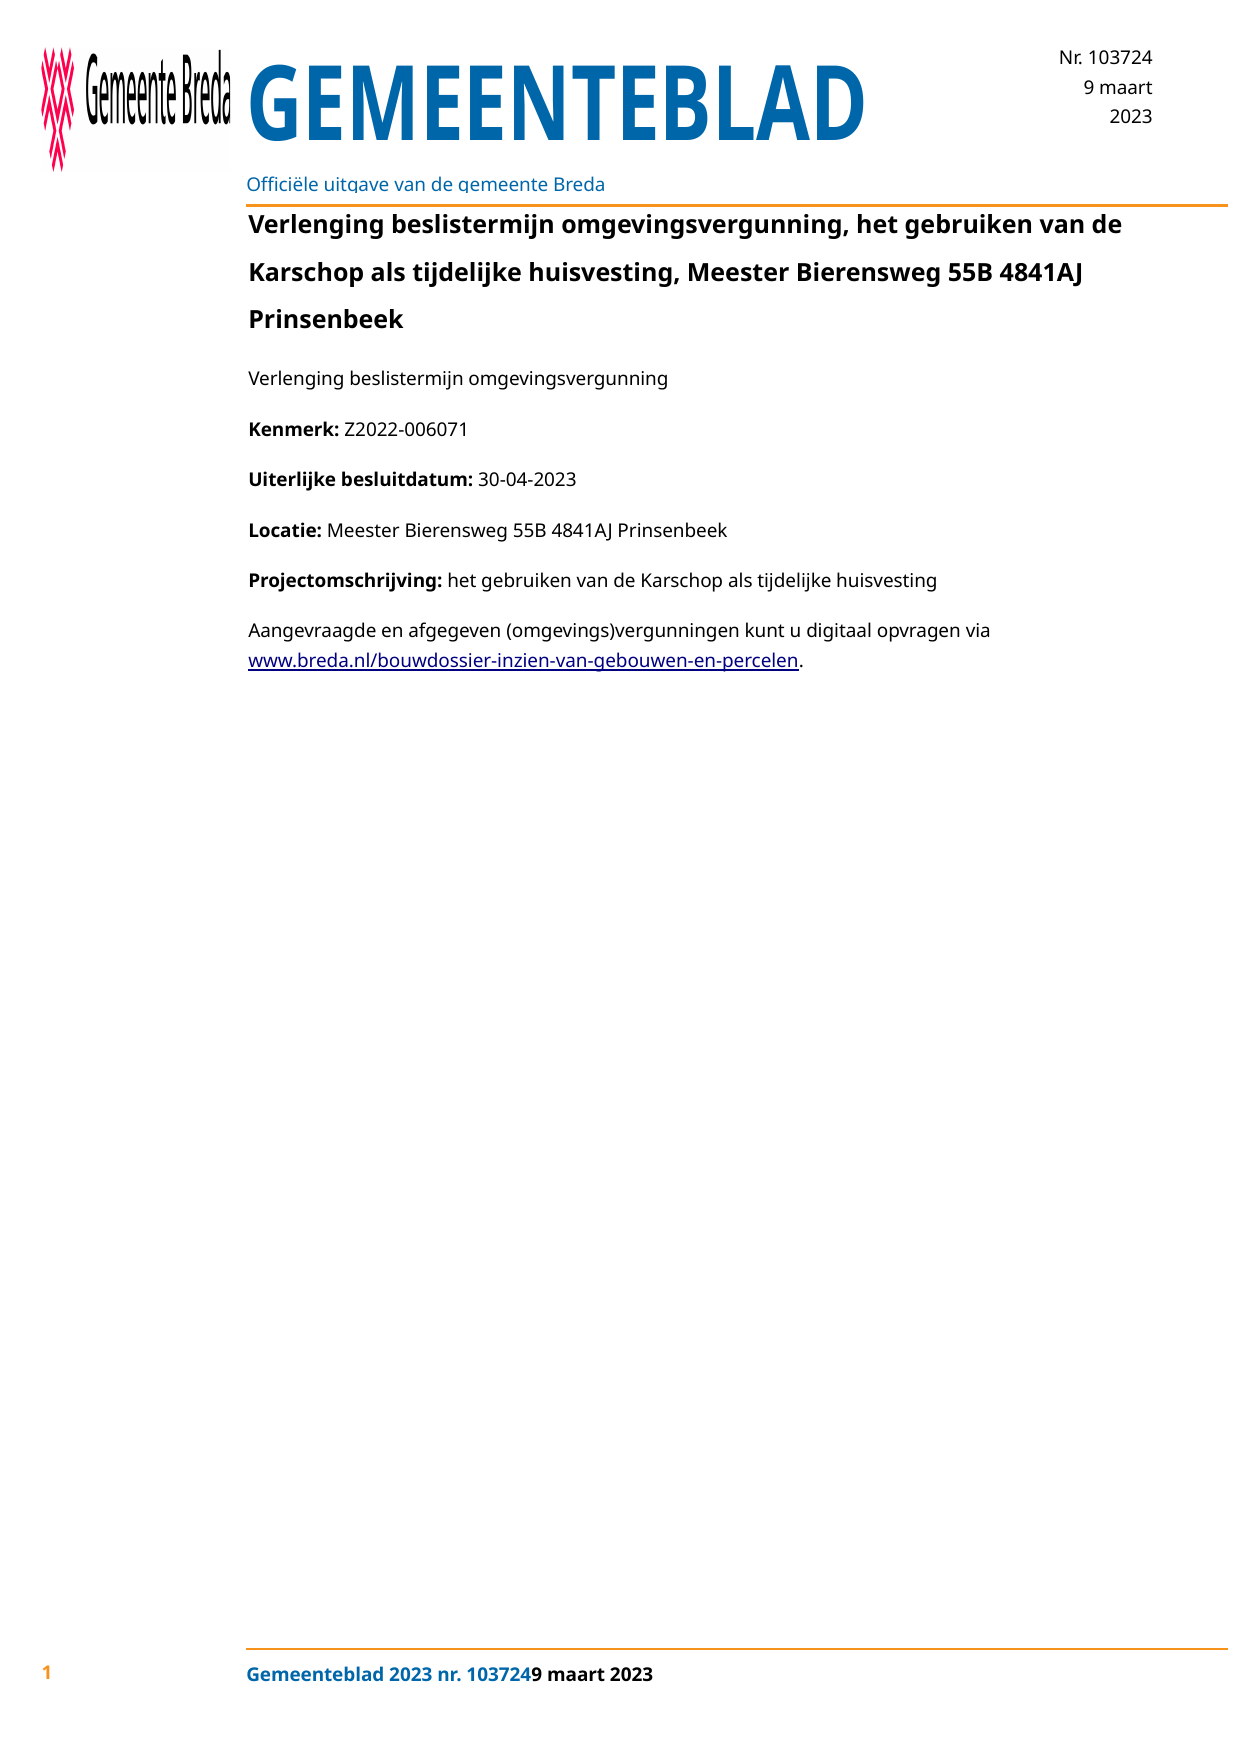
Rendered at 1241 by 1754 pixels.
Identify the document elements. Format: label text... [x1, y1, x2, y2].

text Uiterlijke besluitdatum: 30-04-2023 [248, 466, 1152, 492]
text Verlenging beslistermijn omgevingsvergunning, het gebruiken van de Karschop als tijdelijke huisvesting, Meester Bierensweg 55B 4841AJ Prinsenbeek [248, 207, 1152, 336]
text Kenmerk: Z2022-006071 [248, 416, 1152, 442]
text Locatie: Meester Bierensweg 55B 4841AJ Prinsenbeek [248, 517, 1152, 542]
text Verlenging beslistermijn omgevingsvergunning [248, 366, 1152, 391]
text Projectomschrijving: het gebruiken van de Karschop als tijdelijke huisvesting [248, 567, 1152, 593]
text Aangevraagde en afgegeven (omgevings)vergunningen kunt u digitaal opvragen via www.breda.nl/bouwdossier-inzien-van-gebouwen-en-percelen. [248, 618, 1152, 673]
picture [41, 47, 231, 172]
